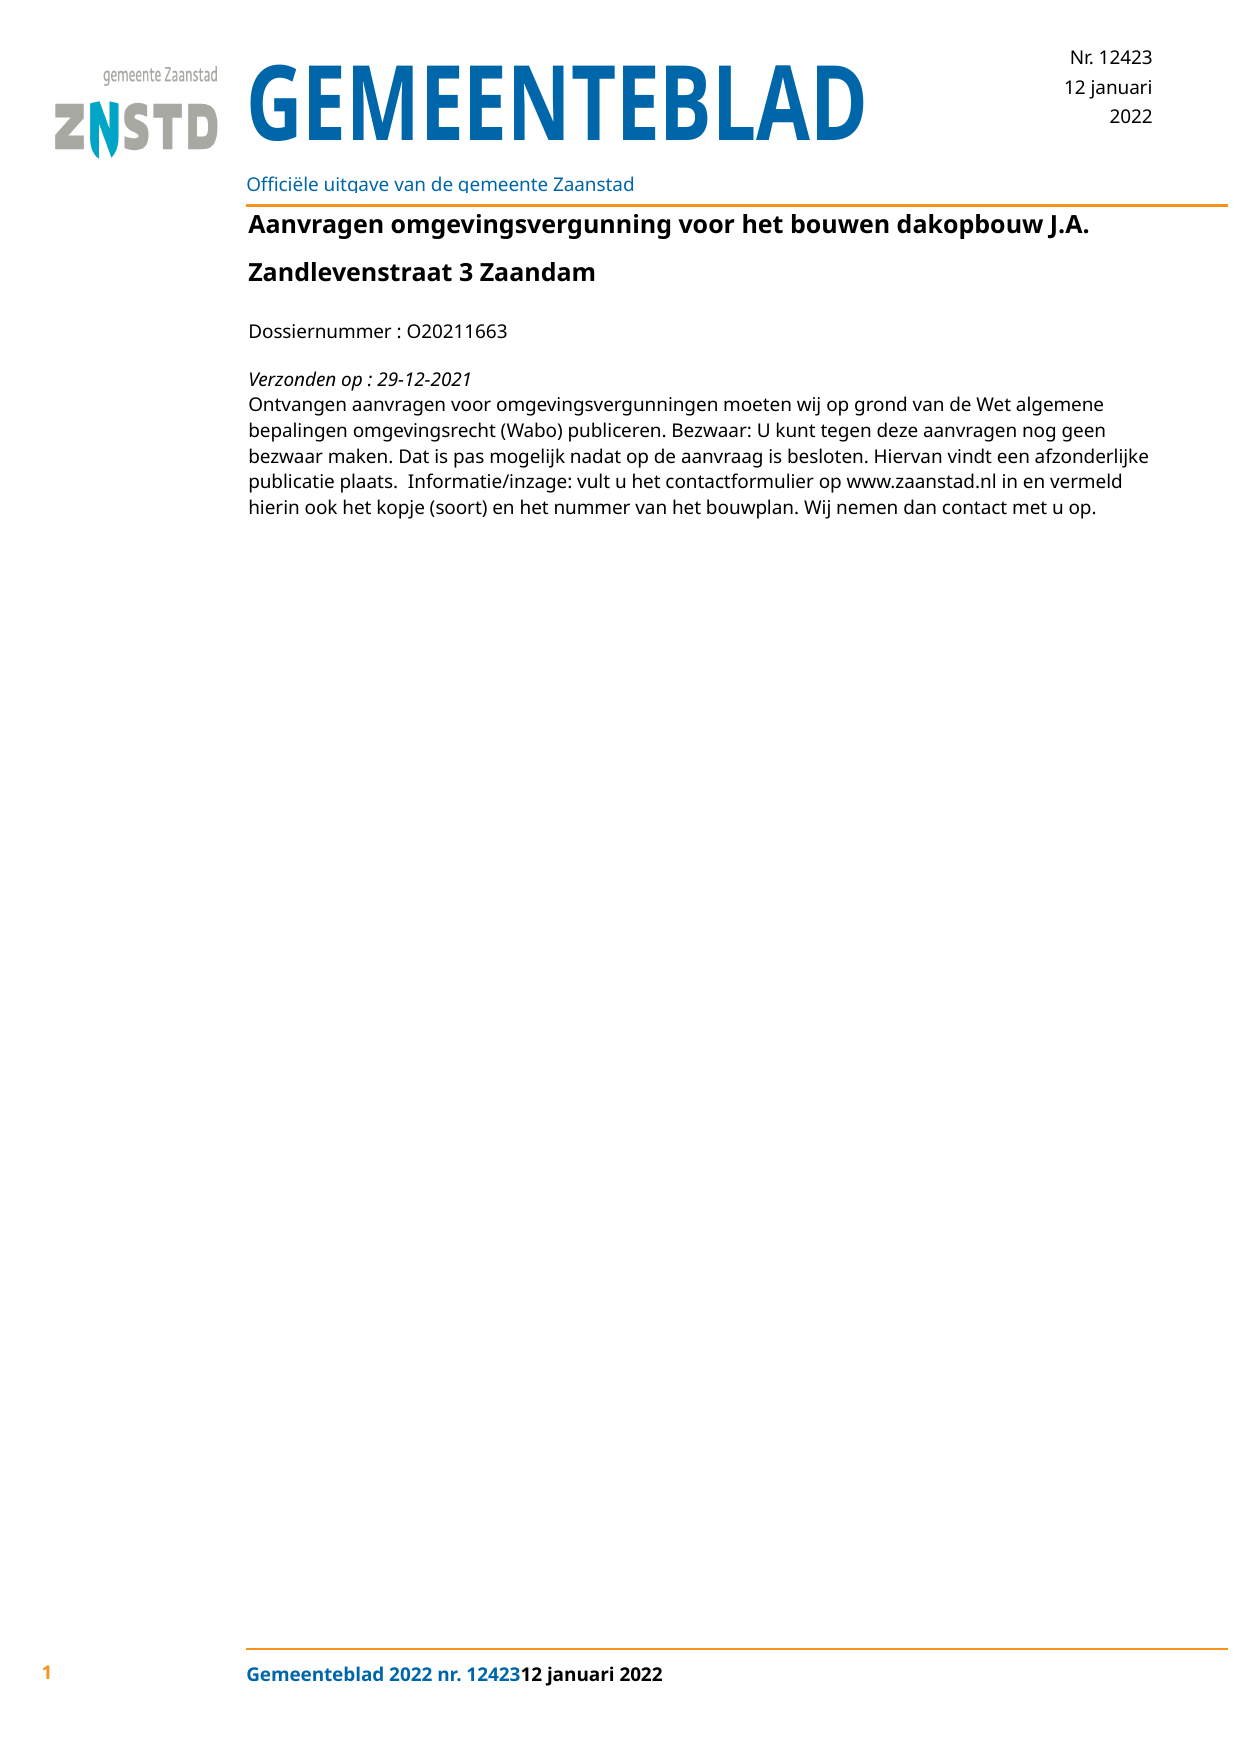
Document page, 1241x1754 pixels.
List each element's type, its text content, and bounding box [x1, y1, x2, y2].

text Dossiernummer : O20211663 [248, 318, 1152, 344]
text Verzonden op : 29-12-2021 [248, 366, 1152, 391]
text Ontvangen aanvragen voor omgevingsvergunningen moeten wij op grond van de Wet algemene bepalingen omgevingsrecht (Wabo) publiceren. Bezwaar: U kunt tegen deze aanvragen nog geen bezwaar maken. Dat is pas mogelijk nadat op de aanvraag is besloten. Hiervan vindt een afzonderlijke publicatie plaats. Informatie/inzage: vult u het contactformulier op www.zaanstad.nl in en vermeld hierin ook het kopje (soort) en het nummer van het bouwplan. Wij nemen dan contact met u op. [248, 391, 1152, 520]
text Aanvragen omgevingsvergunning voor het bouwen dakopbouw J.A. Zandlevenstraat 3 Zaandam [248, 207, 1152, 288]
picture [41, 47, 231, 172]
